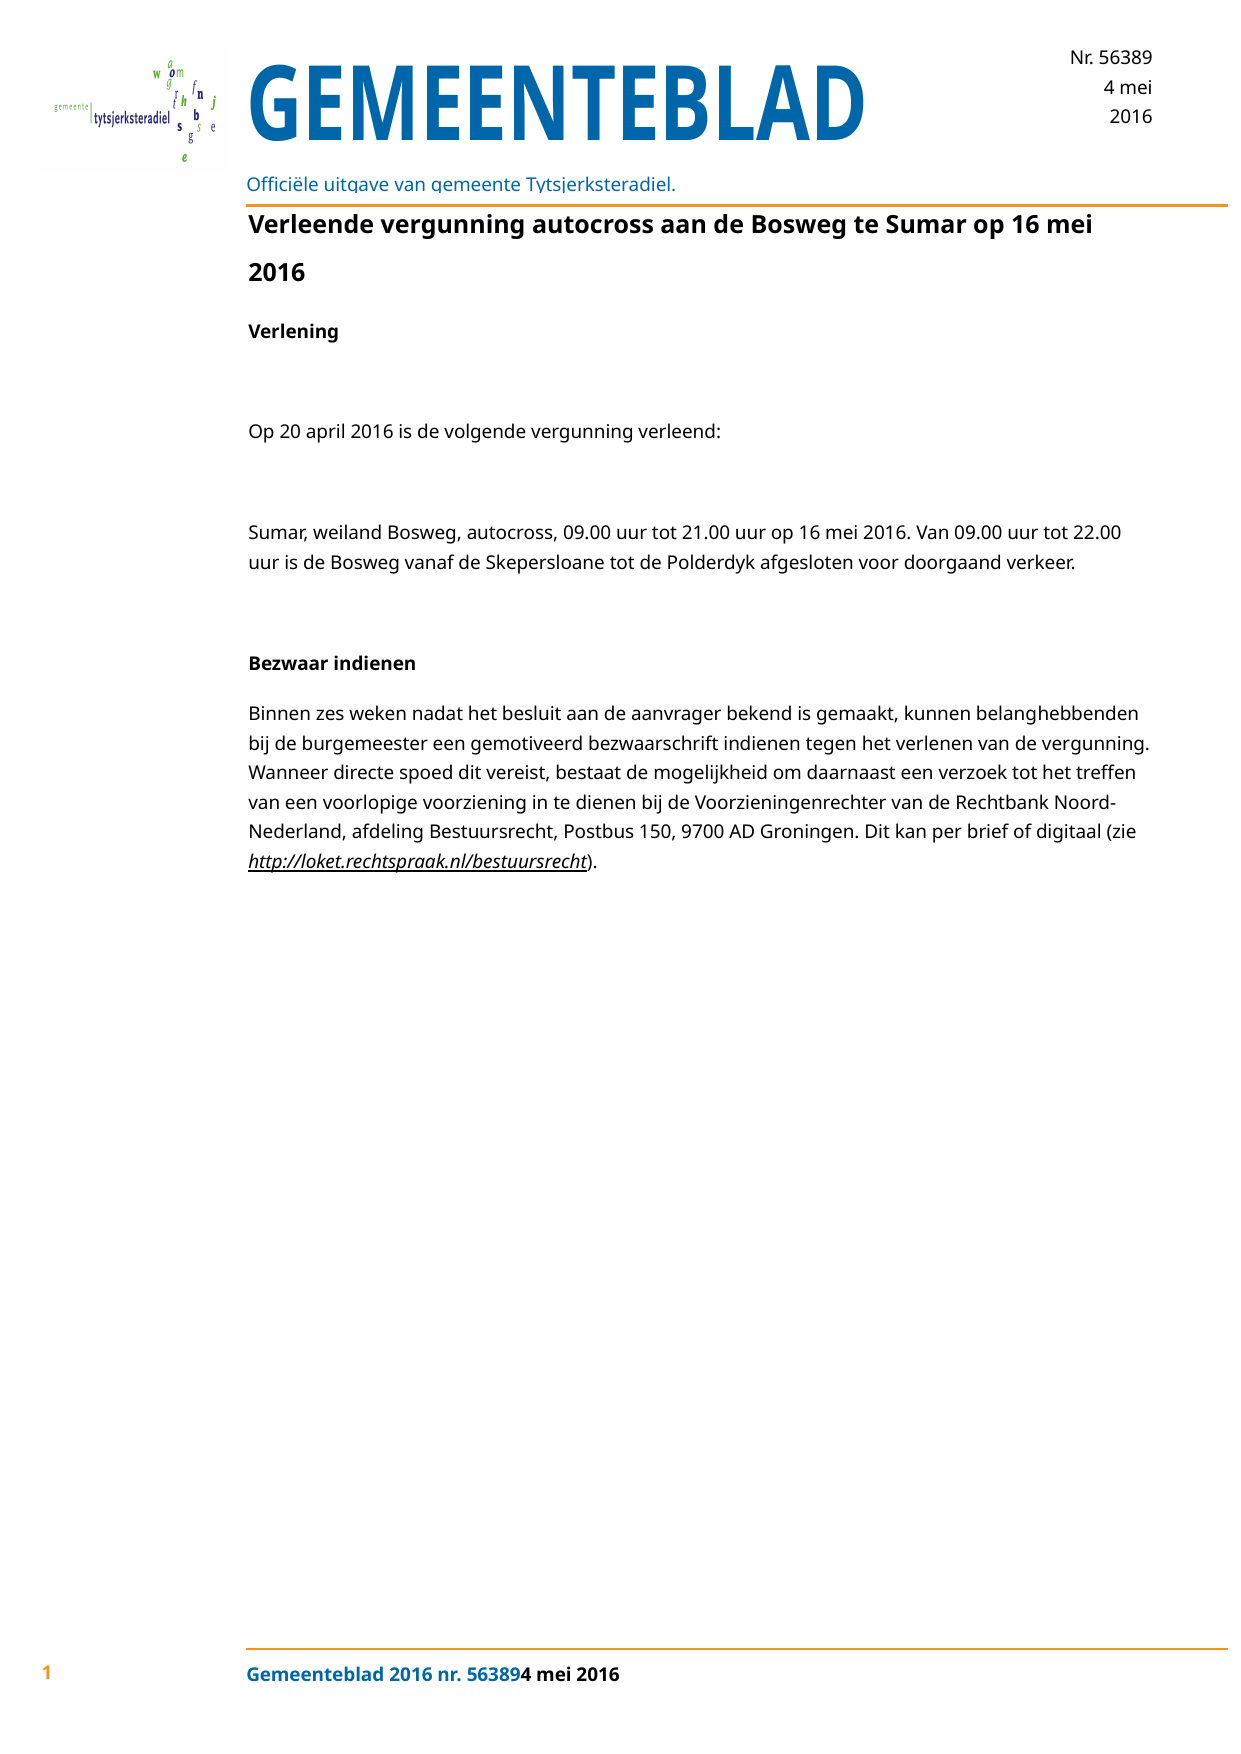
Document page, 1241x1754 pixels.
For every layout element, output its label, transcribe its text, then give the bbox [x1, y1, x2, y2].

text Bezwaar indienen [248, 650, 1152, 676]
picture [41, 47, 231, 172]
text Sumar, weiland Bosweg, autocross, 09.00 uur tot 21.00 uur op 16 mei 2016. Van 09.00 uur tot 22.00 uur is de Bosweg vanaf de Skepersloane tot de Polderdyk afgesloten voor doorgaand verkeer. [248, 519, 1152, 575]
text Verlening [248, 318, 1152, 344]
text Verleende vergunning autocross aan de Bosweg te Sumar op 16 mei 2016 [248, 207, 1152, 288]
text Op 20 april 2016 is de volgende vergunning ver­leend: [248, 419, 1152, 444]
text Binnen zes weken nadat het besluit aan de aanvrager bekend is gemaakt, kunnen belang­hebbenden bij de burgemeester een gemotiveerd bezwaarschrift indienen tegen het verlenen van de ver­gunning. Wanneer directe spoed dit vereist, bestaat de mogelijkheid om daarnaast een verzoek tot het treffen van een voorlopige voorziening in te dienen bij de Voorzieningenrechter van de Rechtbank Noord-Nederland, afdeling Bestuursrecht, Postbus 150, 9700 AD Groningen. Dit kan per brief of digitaal (zie http://loket.rechtspraak.nl/bestuursrecht). [248, 700, 1152, 874]
